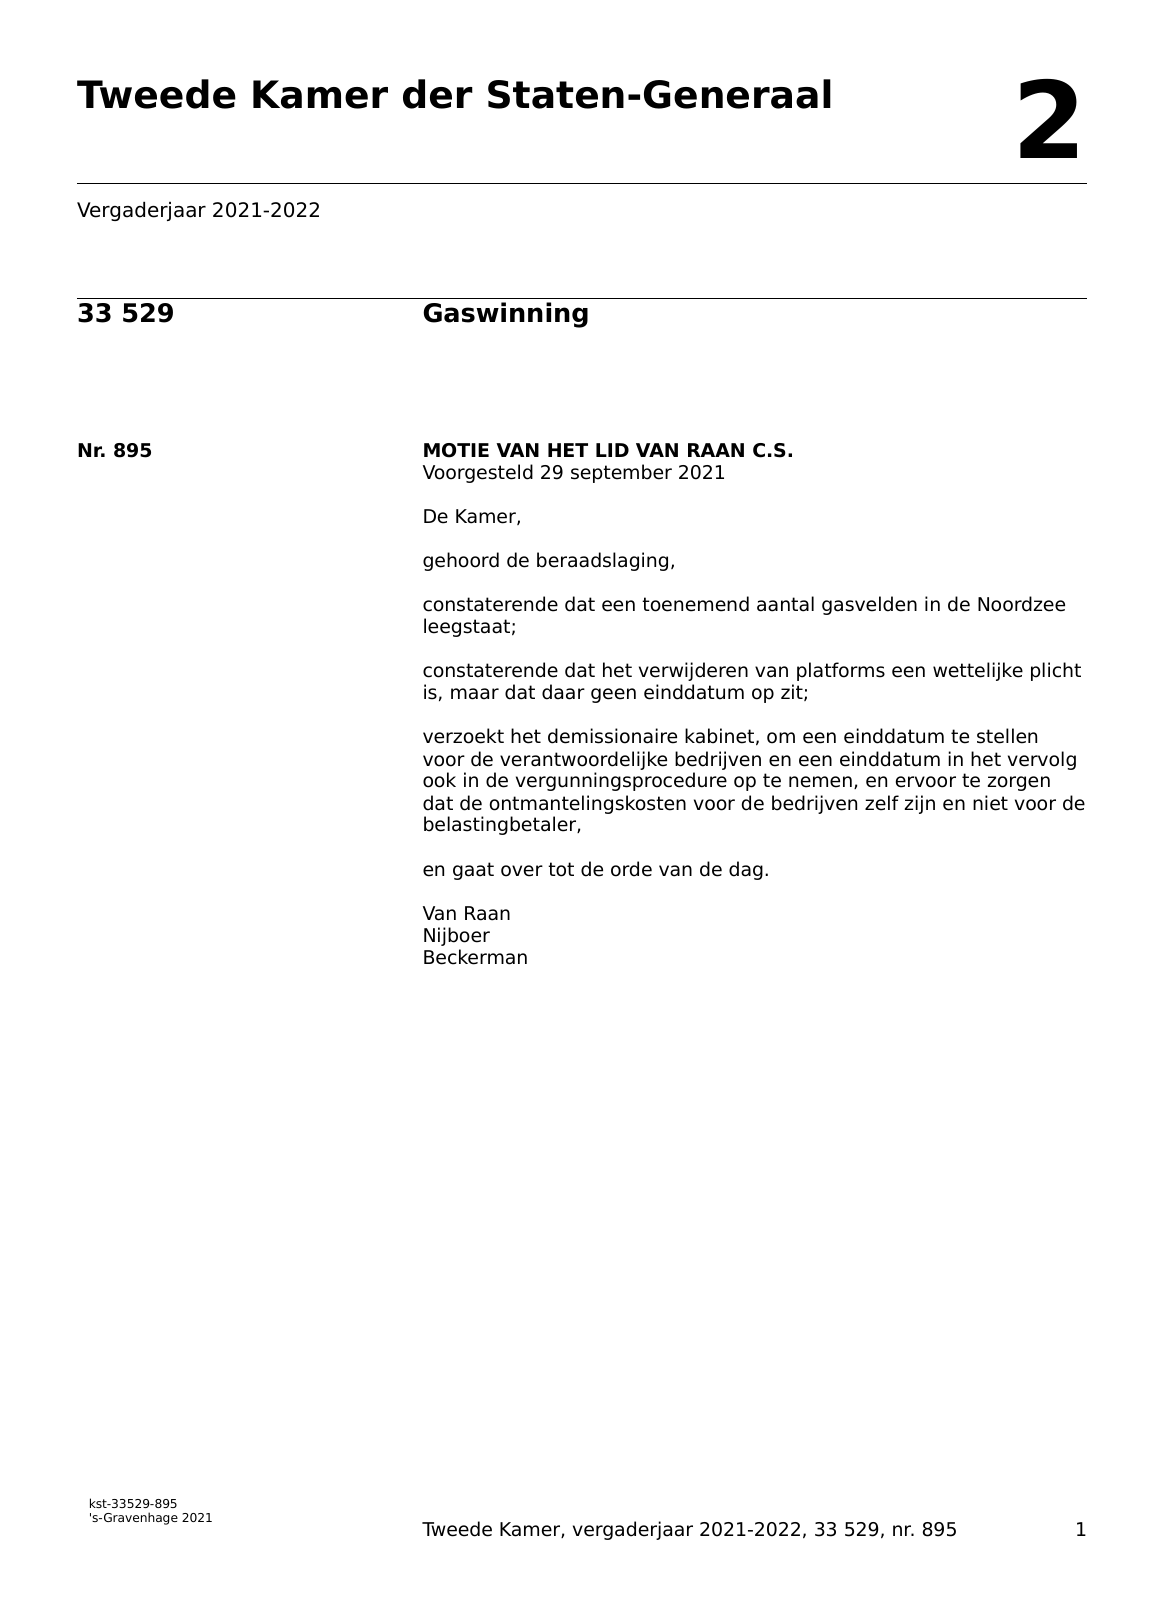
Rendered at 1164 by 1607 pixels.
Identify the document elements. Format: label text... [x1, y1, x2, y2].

text Nijboer [422, 925, 1087, 947]
text gehoord de beraadslaging, [422, 550, 1087, 572]
text 's-Gravenhage 2021 [88, 1511, 323, 1525]
text en gaat over tot de orde van de dag. [422, 858, 1087, 881]
text constaterende dat het verwijderen van platforms een wettelijke plicht is, maar dat daar geen einddatum op zit; [422, 660, 1087, 704]
table_header 2 [886, 59, 1087, 183]
text Voorgesteld 29 september 2021 [422, 462, 1087, 484]
subtitle 33 529 Gaswinning [77, 299, 1087, 329]
text Van Raan [422, 903, 1087, 925]
text De Kamer, [422, 506, 1087, 528]
subtitle Nr. 895 MOTIE VAN HET LID VAN RAAN C.S. [77, 440, 1087, 462]
text verzoekt het demissionaire kabinet, om een einddatum te stellen voor de verantwoordelijke bedrijven en een einddatum in het vervolg ook in de vergunningsprocedure op te nemen, en ervoor te zorgen dat de ontmantelingskosten voor de bedrijven zelf zijn en niet voor de belastingbetaler, [422, 726, 1087, 836]
text constaterende dat een toenemend aantal gasvelden in de Noordzee leegstaat; [422, 594, 1087, 638]
text kst-33529-895 [88, 1497, 323, 1511]
table_header Tweede Kamer der Staten-Generaal [77, 59, 886, 183]
table_cell Vergaderjaar 2021-2022 [77, 184, 1087, 298]
text Beckerman [422, 947, 1087, 969]
